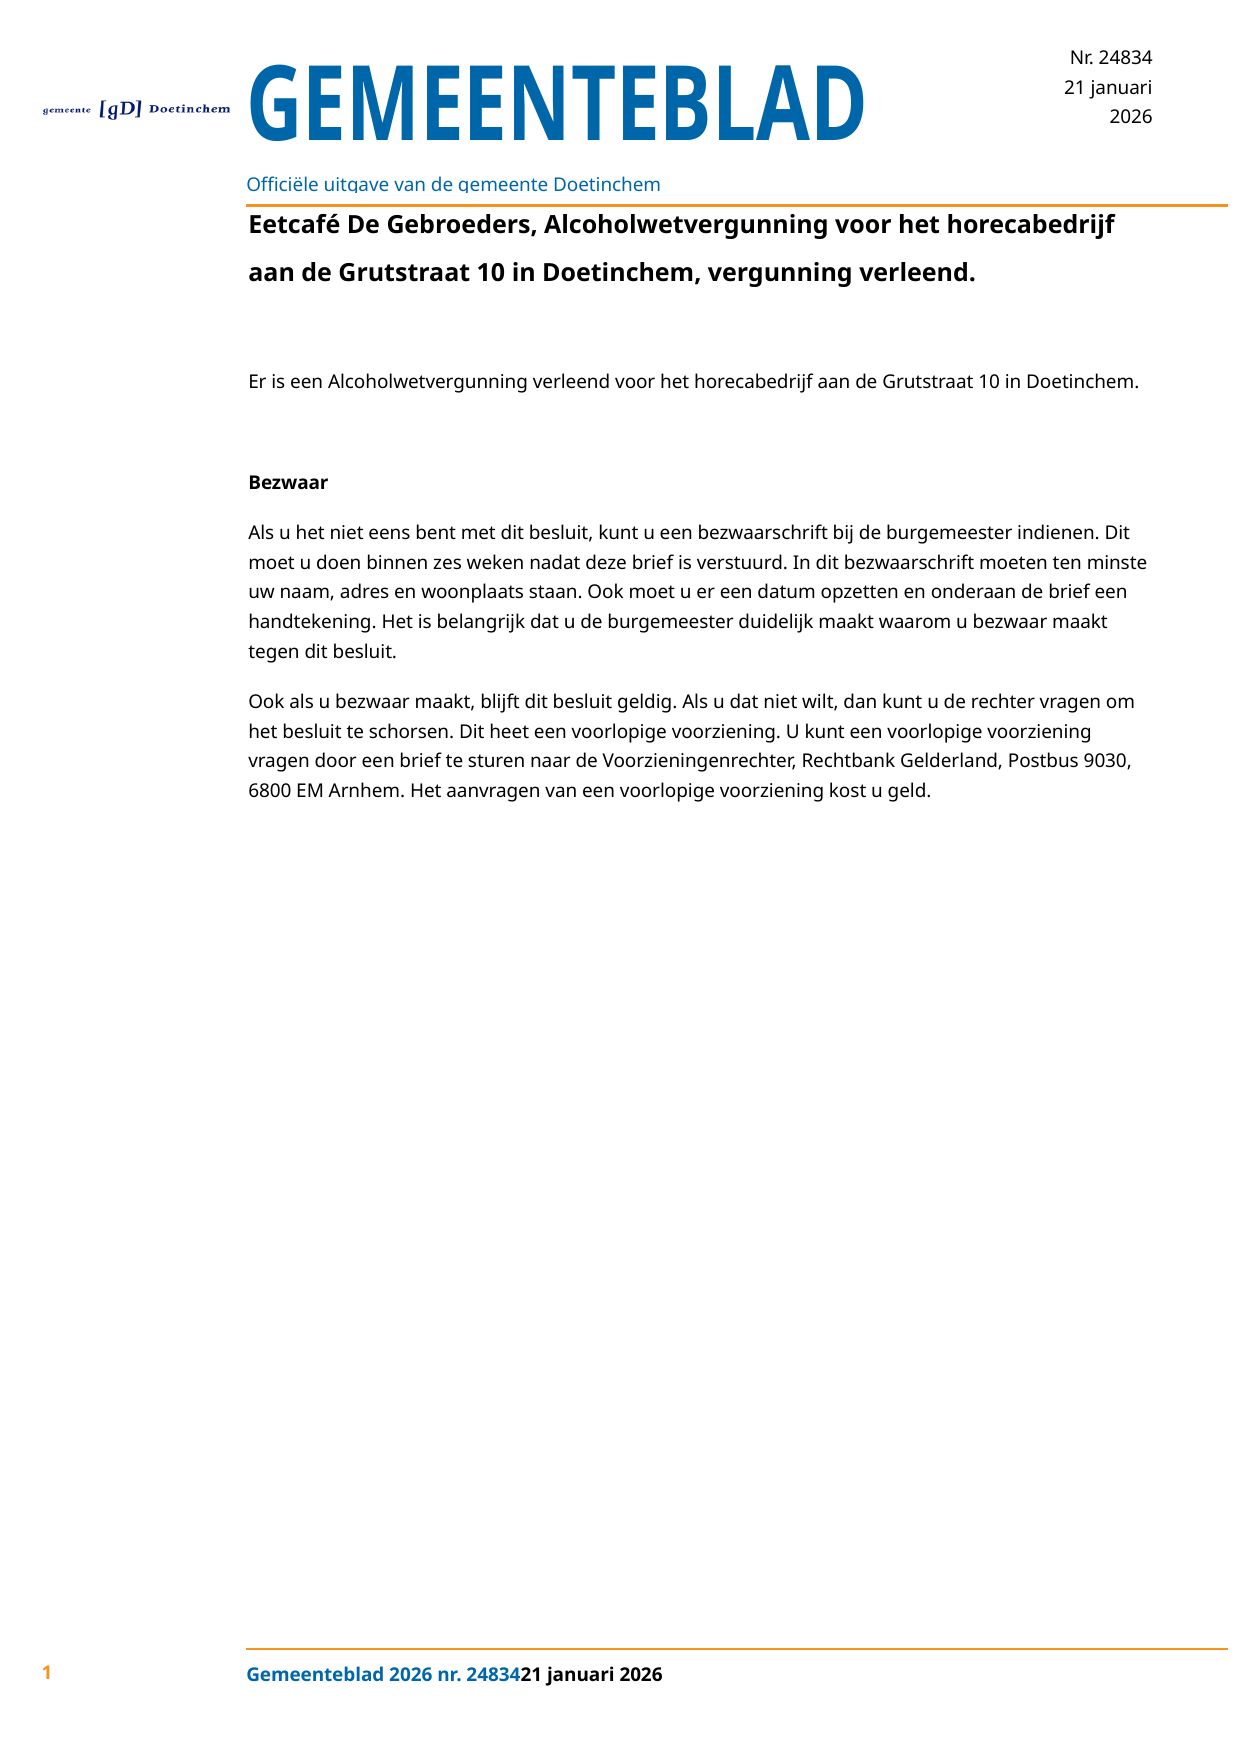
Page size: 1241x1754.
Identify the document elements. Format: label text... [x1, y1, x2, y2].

text Bezwaar [248, 469, 1152, 495]
text Er is een Alcoholwetvergunning verleend voor het horecabedrijf aan de Grutstraat 10 in Doetinchem. [248, 368, 1152, 394]
text Ook als u bezwaar maakt, blijft dit besluit geldig. Als u dat niet wilt, dan kunt u de rechter vragen om het besluit te schorsen. Dit heet een voorlopige voorziening. U kunt een voorlopige voorziening vragen door een brief te sturen naar de Voorzieningenrechter, Rechtbank Gelderland, Postbus 9030, 6800 EM Arnhem. Het aanvragen van een voorlopige voorziening kost u geld. [248, 688, 1152, 803]
picture [41, 47, 231, 172]
text Als u het niet eens bent met dit besluit, kunt u een bezwaarschrift bij de burgemeester indienen. Dit moet u doen binnen zes weken nadat deze brief is verstuurd. In dit bezwaarschrift moeten ten minste uw naam, adres en woonplaats staan. Ook moet u er een datum opzetten en onderaan de brief een handtekening. Het is belangrijk dat u de burgemeester duidelijk maakt waarom u bezwaar maakt tegen dit besluit. [248, 519, 1152, 664]
text Eetcafé De Gebroeders, Alcoholwetvergunning voor het horecabedrijf aan de Grutstraat 10 in Doetinchem, vergunning verleend. [248, 207, 1152, 288]
